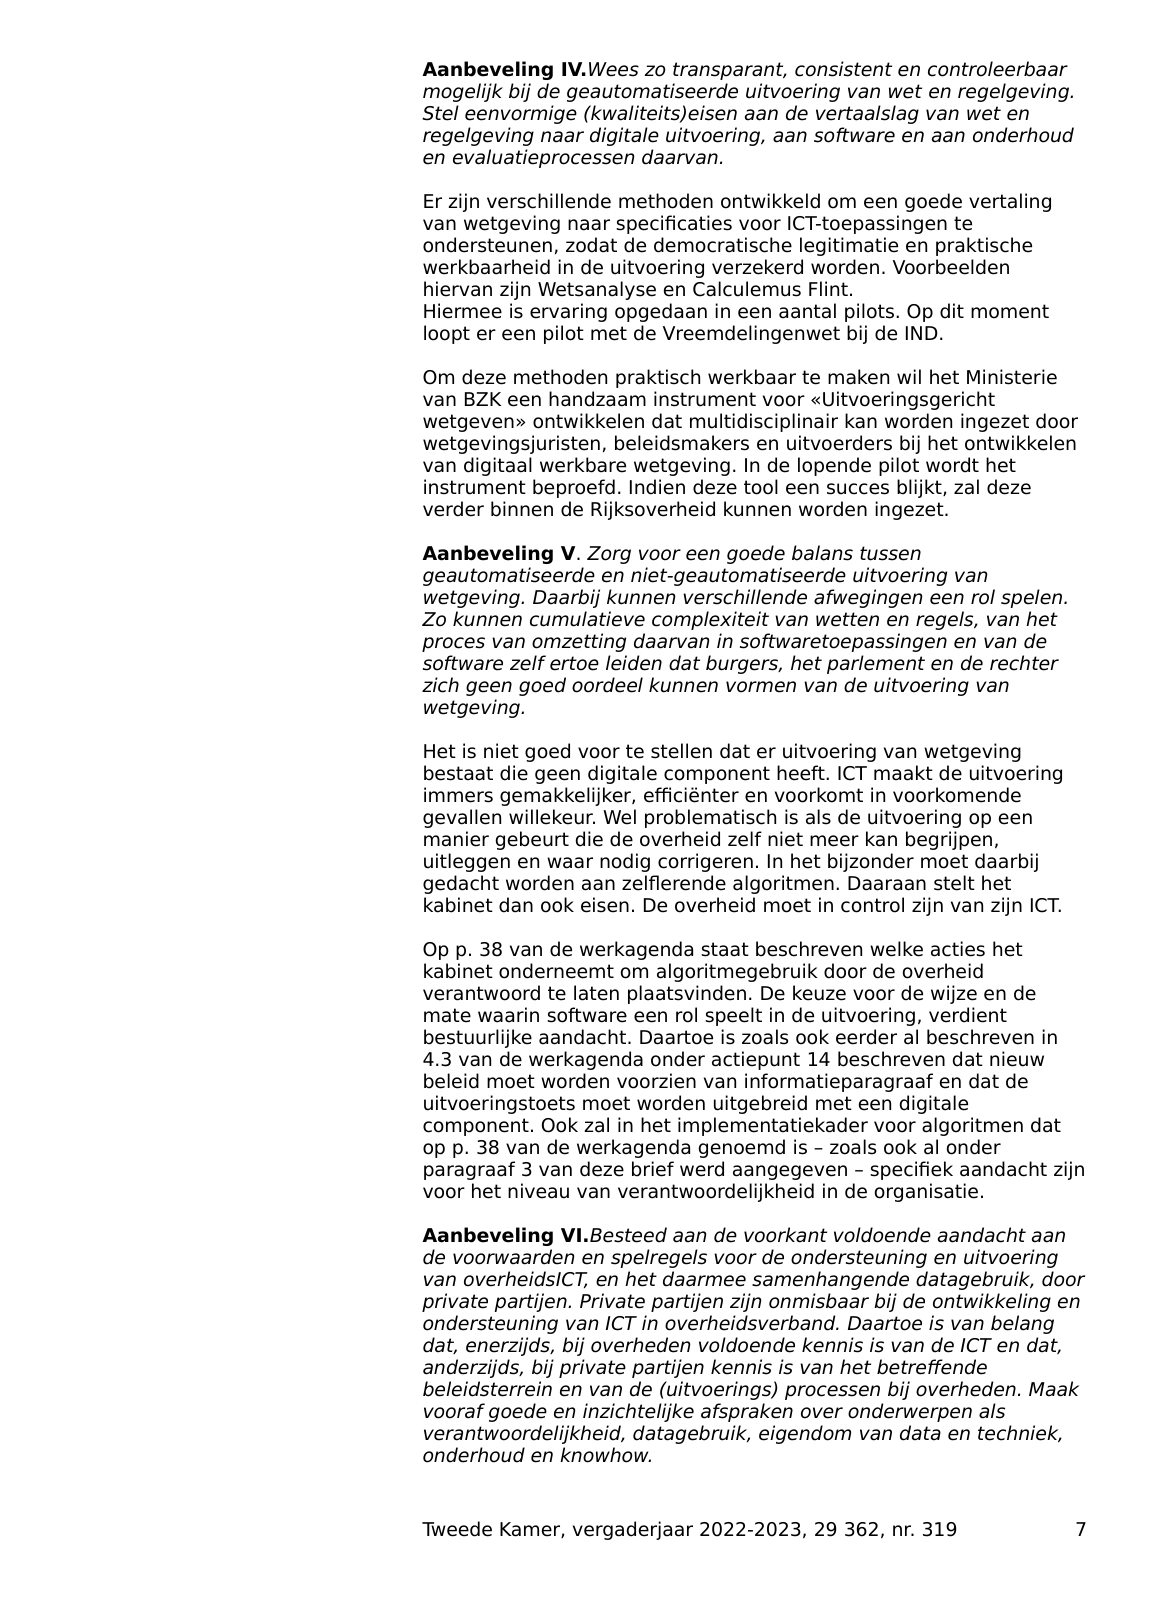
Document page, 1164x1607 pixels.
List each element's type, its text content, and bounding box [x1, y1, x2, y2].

text Hiermee is ervaring opgedaan in een aantal pilots. Op dit moment loopt er een pilot met de Vreemdelingenwet bij de IND. [422, 301, 1087, 345]
text Het is niet goed voor te stellen dat er uitvoering van wetgeving bestaat die geen digitale component heeft. ICT maakt de uitvoering immers gemakkelijker, efficiënter en voorkomt in voorkomende gevallen willekeur. Wel problematisch is als de uitvoering op een manier gebeurt die de overheid zelf niet meer kan begrijpen, uitleggen en waar nodig corrigeren. In het bijzonder moet daarbij gedacht worden aan zelflerende algoritmen. Daaraan stelt het kabinet dan ook eisen. De overheid moet in control zijn van zijn ICT. [422, 741, 1087, 917]
text Op p. 38 van de werkagenda staat beschreven welke acties het kabinet onderneemt om algoritmegebruik door de overheid verantwoord te laten plaatsvinden. De keuze voor de wijze en de mate waarin software een rol speelt in de uitvoering, verdient bestuurlijke aandacht. Daartoe is zoals ook eerder al beschreven in 4.3 van de werkagenda onder actiepunt 14 beschreven dat nieuw beleid moet worden voorzien van informatieparagraaf en dat de uitvoeringstoets moet worden uitgebreid met een digitale component. Ook zal in het implementatiekader voor algoritmen dat op p. 38 van de werkagenda genoemd is – zoals ook al onder paragraaf 3 van deze brief werd aangegeven – specifiek aandacht zijn voor het niveau van verantwoordelijkheid in de organisatie. [422, 939, 1087, 1203]
text Er zijn verschillende methoden ontwikkeld om een goede vertaling van wetgeving naar specificaties voor ICT-toepassingen te ondersteunen, zodat de democratische legitimatie en praktische werkbaarheid in de uitvoering verzekerd worden. Voorbeelden hiervan zijn Wetsanalyse en Calculemus Flint. [422, 191, 1087, 301]
text Aanbeveling V. Zorg voor een goede balans tussen geautomatiseerde en niet-geautomatiseerde uitvoering van wetgeving. Daarbij kunnen verschillende afwegingen een rol spelen. Zo kunnen cumulatieve complexiteit van wetten en regels, van het proces van omzetting daarvan in softwaretoepassingen en van de software zelf ertoe leiden dat burgers, het parlement en de rechter zich geen goed oordeel kunnen vormen van de uitvoering van wetgeving. [422, 543, 1087, 719]
text Om deze methoden praktisch werkbaar te maken wil het Ministerie van BZK een handzaam instrument voor «Uitvoeringsgericht wetgeven» ontwikkelen dat multidisciplinair kan worden ingezet door wetgevingsjuristen, beleidsmakers en uitvoerders bij het ontwikkelen van digitaal werkbare wetgeving. In de lopende pilot wordt het instrument beproefd. Indien deze tool een succes blijkt, zal deze verder binnen de Rijksoverheid kunnen worden ingezet. [422, 367, 1087, 521]
text Aanbeveling VI.Besteed aan de voorkant voldoende aandacht aan de voorwaarden en spelregels voor de ondersteuning en uitvoering van overheids­ICT, en het daarmee samenhangende datagebruik, door private partijen. Private partijen zijn onmisbaar bij de ontwikkeling en ondersteuning van ICT in overheidsverband. Daartoe is van belang dat, enerzijds, bij overheden voldoende kennis is van de ICT en dat, anderzijds, bij private partijen kennis is van het betreffende beleidsterrein en van de (uitvoerings­) processen bij overheden. Maak vooraf goede en inzichtelijke afspraken over onderwerpen als verantwoordelijkheid, datagebruik, eigendom van data en techniek, onderhoud en knowhow. [422, 1225, 1087, 1467]
text Aanbeveling IV.Wees zo transparant, consistent en controleerbaar mogelijk bij de geautomatiseerde uitvoering van wet­ en regelgeving. Stel eenvormige (kwaliteits­)eisen aan de vertaalslag van wet­ en regelgeving naar digitale uitvoering, aan software en aan onderhoud­ en evaluatieprocessen daarvan. [422, 59, 1087, 169]
